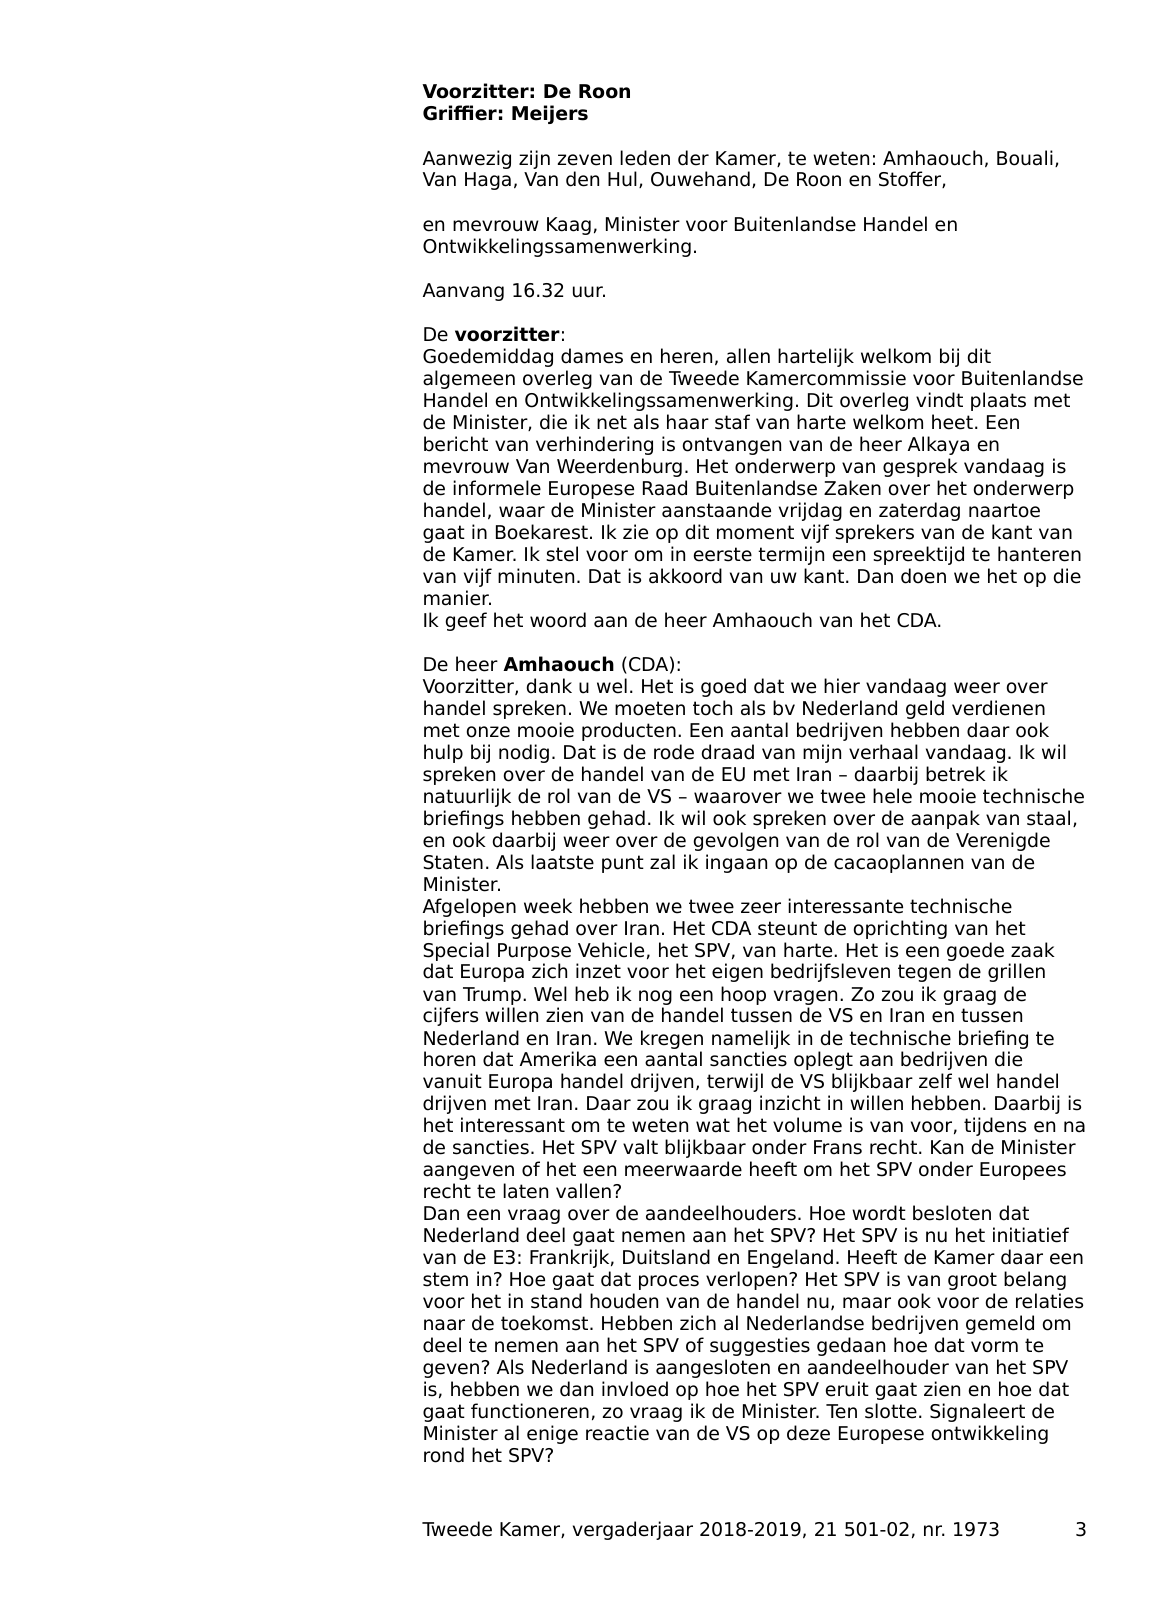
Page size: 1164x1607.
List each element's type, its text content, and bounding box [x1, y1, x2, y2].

text Griffier: Meijers [422, 103, 1087, 125]
text Aanwezig zijn zeven leden der Kamer, te weten: Amhaouch, Bouali, Van Haga, Van den Hul, Ouwehand, De Roon en Stoffer, [422, 147, 1087, 191]
text De heer Amhaouch (CDA): [422, 654, 1087, 676]
text Afgelopen week hebben we twee zeer interessante technische briefings gehad over Iran. Het CDA steunt de oprichting van het Special Purpose Vehicle, het SPV, van harte. Het is een goede zaak dat Europa zich inzet voor het eigen bedrijfsleven tegen de grillen van Trump. Wel heb ik nog een hoop vragen. Zo zou ik graag de cijfers willen zien van de handel tussen de VS en Iran en tussen Nederland en Iran. We kregen namelijk in de technische briefing te horen dat Amerika een aantal sancties oplegt aan bedrijven die vanuit Europa handel drijven, terwijl de VS blijkbaar zelf wel handel drijven met Iran. Daar zou ik graag inzicht in willen hebben. Daarbij is het interessant om te weten wat het volume is van voor, tijdens en na de sancties. Het SPV valt blijkbaar onder Frans recht. Kan de Minister aangeven of het een meerwaarde heeft om het SPV onder Europees recht te laten vallen? [422, 896, 1087, 1203]
text Aanvang 16.32 uur. [422, 280, 1087, 302]
text en mevrouw Kaag, Minister voor Buitenlandse Handel en Ontwikkelingssamenwerking. [422, 213, 1087, 257]
text Ik geef het woord aan de heer Amhaouch van het CDA. [422, 609, 1087, 632]
text De voorzitter: [422, 324, 1087, 346]
text Goedemiddag dames en heren, allen hartelijk welkom bij dit algemeen overleg van de Tweede Kamercommissie voor Buitenlandse Handel en Ontwikkelingssamenwerking. Dit overleg vindt plaats met de Minister, die ik net als haar staf van harte welkom heet. Een bericht van verhindering is ontvangen van de heer Alkaya en mevrouw Van Weerdenburg. Het onderwerp van gesprek vandaag is de informele Europese Raad Buitenlandse Zaken over het onderwerp handel, waar de Minister aanstaande vrijdag en zaterdag naartoe gaat in Boekarest. Ik zie op dit moment vijf sprekers van de kant van de Kamer. Ik stel voor om in eerste termijn een spreektijd te hanteren van vijf minuten. Dat is akkoord van uw kant. Dan doen we het op die manier. [422, 346, 1087, 609]
text Voorzitter: De Roon [422, 81, 1087, 103]
text Voorzitter, dank u wel. Het is goed dat we hier vandaag weer over handel spreken. We moeten toch als bv Nederland geld verdienen met onze mooie producten. Een aantal bedrijven hebben daar ook hulp bij nodig. Dat is de rode draad van mijn verhaal vandaag. Ik wil spreken over de handel van de EU met Iran – daarbij betrek ik natuurlijk de rol van de VS – waarover we twee hele mooie technische briefings hebben gehad. Ik wil ook spreken over de aanpak van staal, en ook daarbij weer over de gevolgen van de rol van de Verenigde Staten. Als laatste punt zal ik ingaan op de cacaoplannen van de Minister. [422, 676, 1087, 896]
text Dan een vraag over de aandeelhouders. Hoe wordt besloten dat Nederland deel gaat nemen aan het SPV? Het SPV is nu het initiatief van de E3: Frankrijk, Duitsland en Engeland. Heeft de Kamer daar een stem in? Hoe gaat dat proces verlopen? Het SPV is van groot belang voor het in stand houden van de handel nu, maar ook voor de relaties naar de toekomst. Hebben zich al Nederlandse bedrijven gemeld om deel te nemen aan het SPV of suggesties gedaan hoe dat vorm te geven? Als Nederland is aangesloten en aandeelhouder van het SPV is, hebben we dan invloed op hoe het SPV eruit gaat zien en hoe dat gaat functioneren, zo vraag ik de Minister. Ten slotte. Signaleert de Minister al enige reactie van de VS op deze Europese ontwikkeling rond het SPV? [422, 1203, 1087, 1467]
